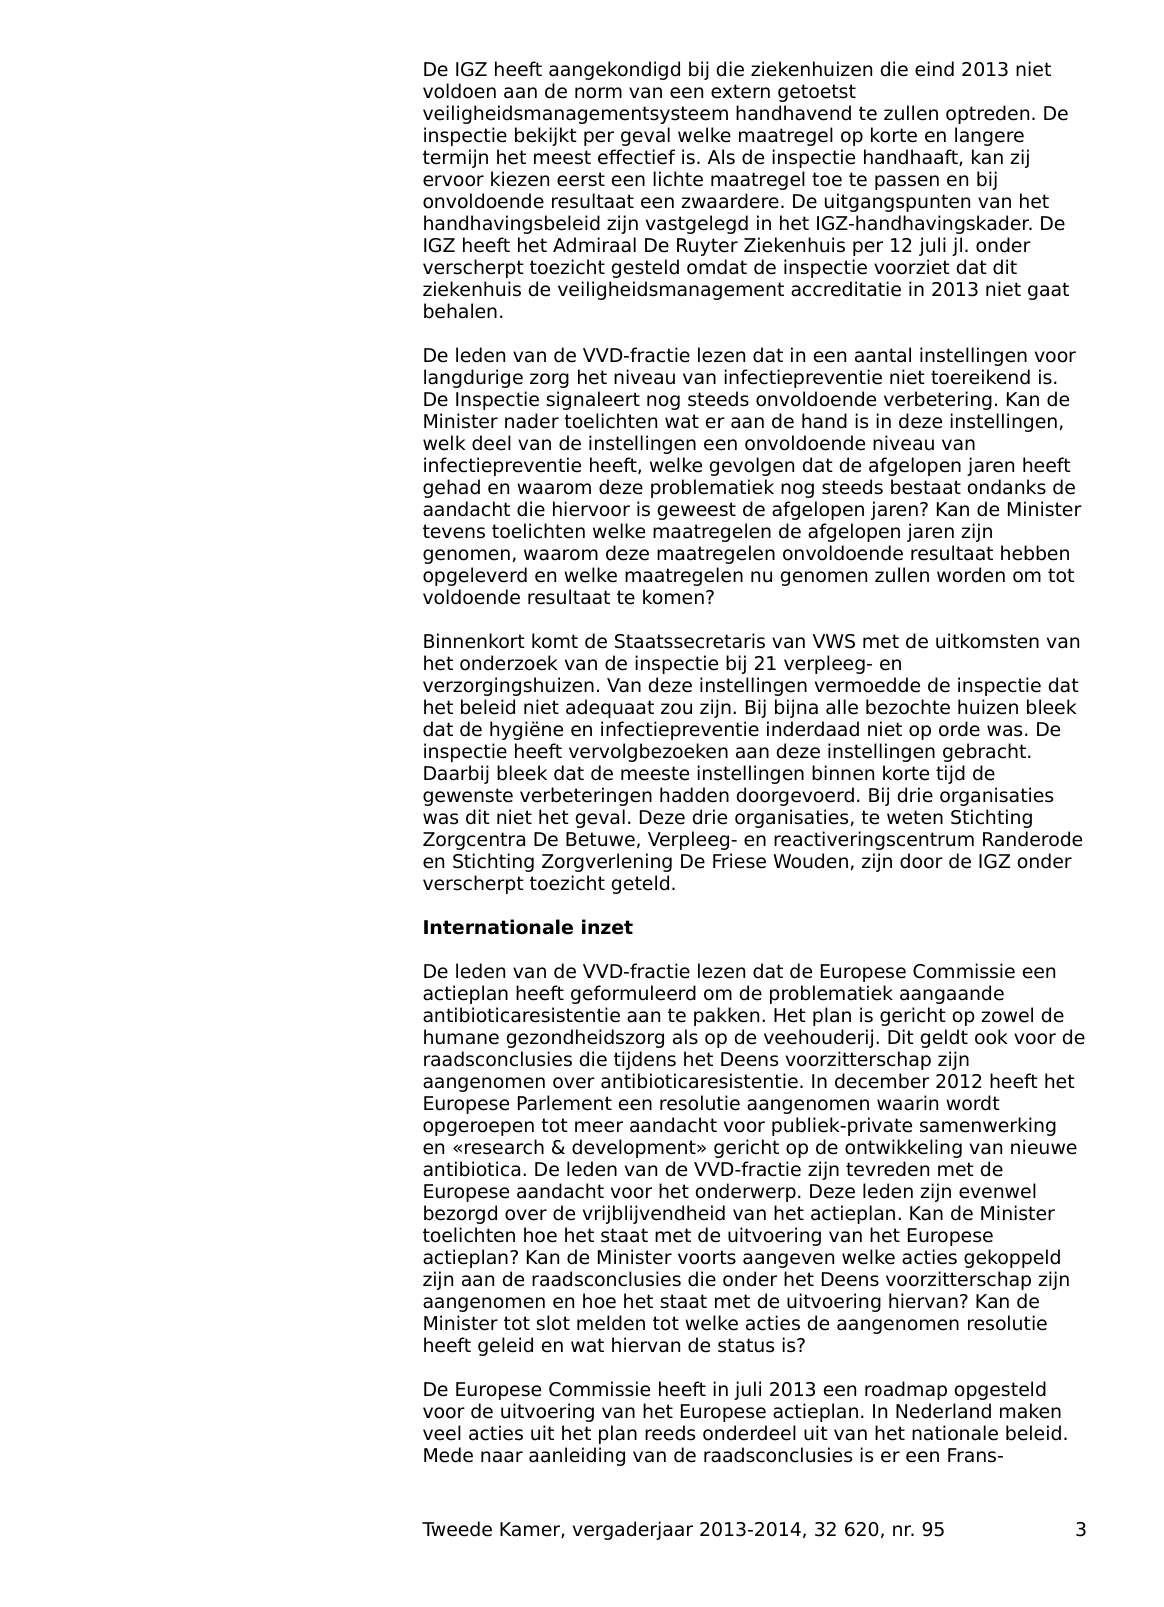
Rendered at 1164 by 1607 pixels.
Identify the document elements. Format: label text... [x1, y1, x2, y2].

text De IGZ heeft aangekondigd bij die ziekenhuizen die eind 2013 niet voldoen aan de norm van een extern getoetst veiligheidsmanagementsysteem handhavend te zullen optreden. De inspectie bekijkt per geval welke maatregel op korte en langere termijn het meest effectief is. Als de inspectie handhaaft, kan zij ervoor kiezen eerst een lichte maatregel toe te passen en bij onvoldoende resultaat een zwaardere. De uitgangspunten van het handhavingsbeleid zijn vastgelegd in het IGZ-handhavingskader. De IGZ heeft het Admiraal De Ruyter Ziekenhuis per 12 juli jl. onder verscherpt toezicht gesteld omdat de inspectie voorziet dat dit ziekenhuis de veiligheidsmanagement accreditatie in 2013 niet gaat behalen. [422, 59, 1087, 323]
text De leden van de VVD-fractie lezen dat in een aantal instellingen voor langdurige zorg het niveau van infectiepreventie niet toereikend is. De Inspectie signaleert nog steeds onvoldoende verbetering. Kan de Minister nader toelichten wat er aan de hand is in deze instellingen, welk deel van de instellingen een onvoldoende niveau van infectiepreventie heeft, welke gevolgen dat de afgelopen jaren heeft gehad en waarom deze problematiek nog steeds bestaat ondanks de aandacht die hiervoor is geweest de afgelopen jaren? Kan de Minister tevens toelichten welke maatregelen de afgelopen jaren zijn genomen, waarom deze maatregelen onvoldoende resultaat hebben opgeleverd en welke maatregelen nu genomen zullen worden om tot voldoende resultaat te komen? [422, 345, 1087, 609]
text Binnenkort komt de Staatssecretaris van VWS met de uitkomsten van het onderzoek van de inspectie bij 21 verpleeg- en verzorgingshuizen. Van deze instellingen vermoedde de inspectie dat het beleid niet adequaat zou zijn. Bij bijna alle bezochte huizen bleek dat de hygiëne en infectiepreventie inderdaad niet op orde was. De inspectie heeft vervolgbezoeken aan deze instellingen gebracht. Daarbij bleek dat de meeste instellingen binnen korte tijd de gewenste verbeteringen hadden doorgevoerd. Bij drie organisaties was dit niet het geval. Deze drie organisaties, te weten Stichting Zorgcentra De Betuwe, Verpleeg- en reactiveringscentrum Randerode en Stichting Zorgverlening De Friese Wouden, zijn door de IGZ onder verscherpt toezicht geteld. [422, 631, 1087, 895]
text De Europese Commissie heeft in juli 2013 een roadmap opgesteld voor de uitvoering van het Europese actieplan. In Nederland maken veel acties uit het plan reeds onderdeel uit van het nationale beleid. Mede naar aanleiding van de raadsconclusies is er een Frans- [422, 1379, 1087, 1467]
text De leden van de VVD-fractie lezen dat de Europese Commissie een actieplan heeft geformuleerd om de problematiek aangaande antibioticaresistentie aan te pakken. Het plan is gericht op zowel de humane gezondheidszorg als op de veehouderij. Dit geldt ook voor de raadsconclusies die tijdens het Deens voorzitterschap zijn aangenomen over antibioticaresistentie. In december 2012 heeft het Europese Parlement een resolutie aangenomen waarin wordt opgeroepen tot meer aandacht voor publiek-private samenwerking en «research & development» gericht op de ontwikkeling van nieuwe antibiotica. De leden van de VVD-fractie zijn tevreden met de Europese aandacht voor het onderwerp. Deze leden zijn evenwel bezorgd over de vrijblijvendheid van het actieplan. Kan de Minister toelichten hoe het staat met de uitvoering van het Europese actieplan? Kan de Minister voorts aangeven welke acties gekoppeld zijn aan de raadsconclusies die onder het Deens voorzitterschap zijn aangenomen en hoe het staat met de uitvoering hiervan? Kan de Minister tot slot melden tot welke acties de aangenomen resolutie heeft geleid en wat hiervan de status is? [422, 961, 1087, 1357]
subtitle Internationale inzet [422, 917, 1087, 939]
